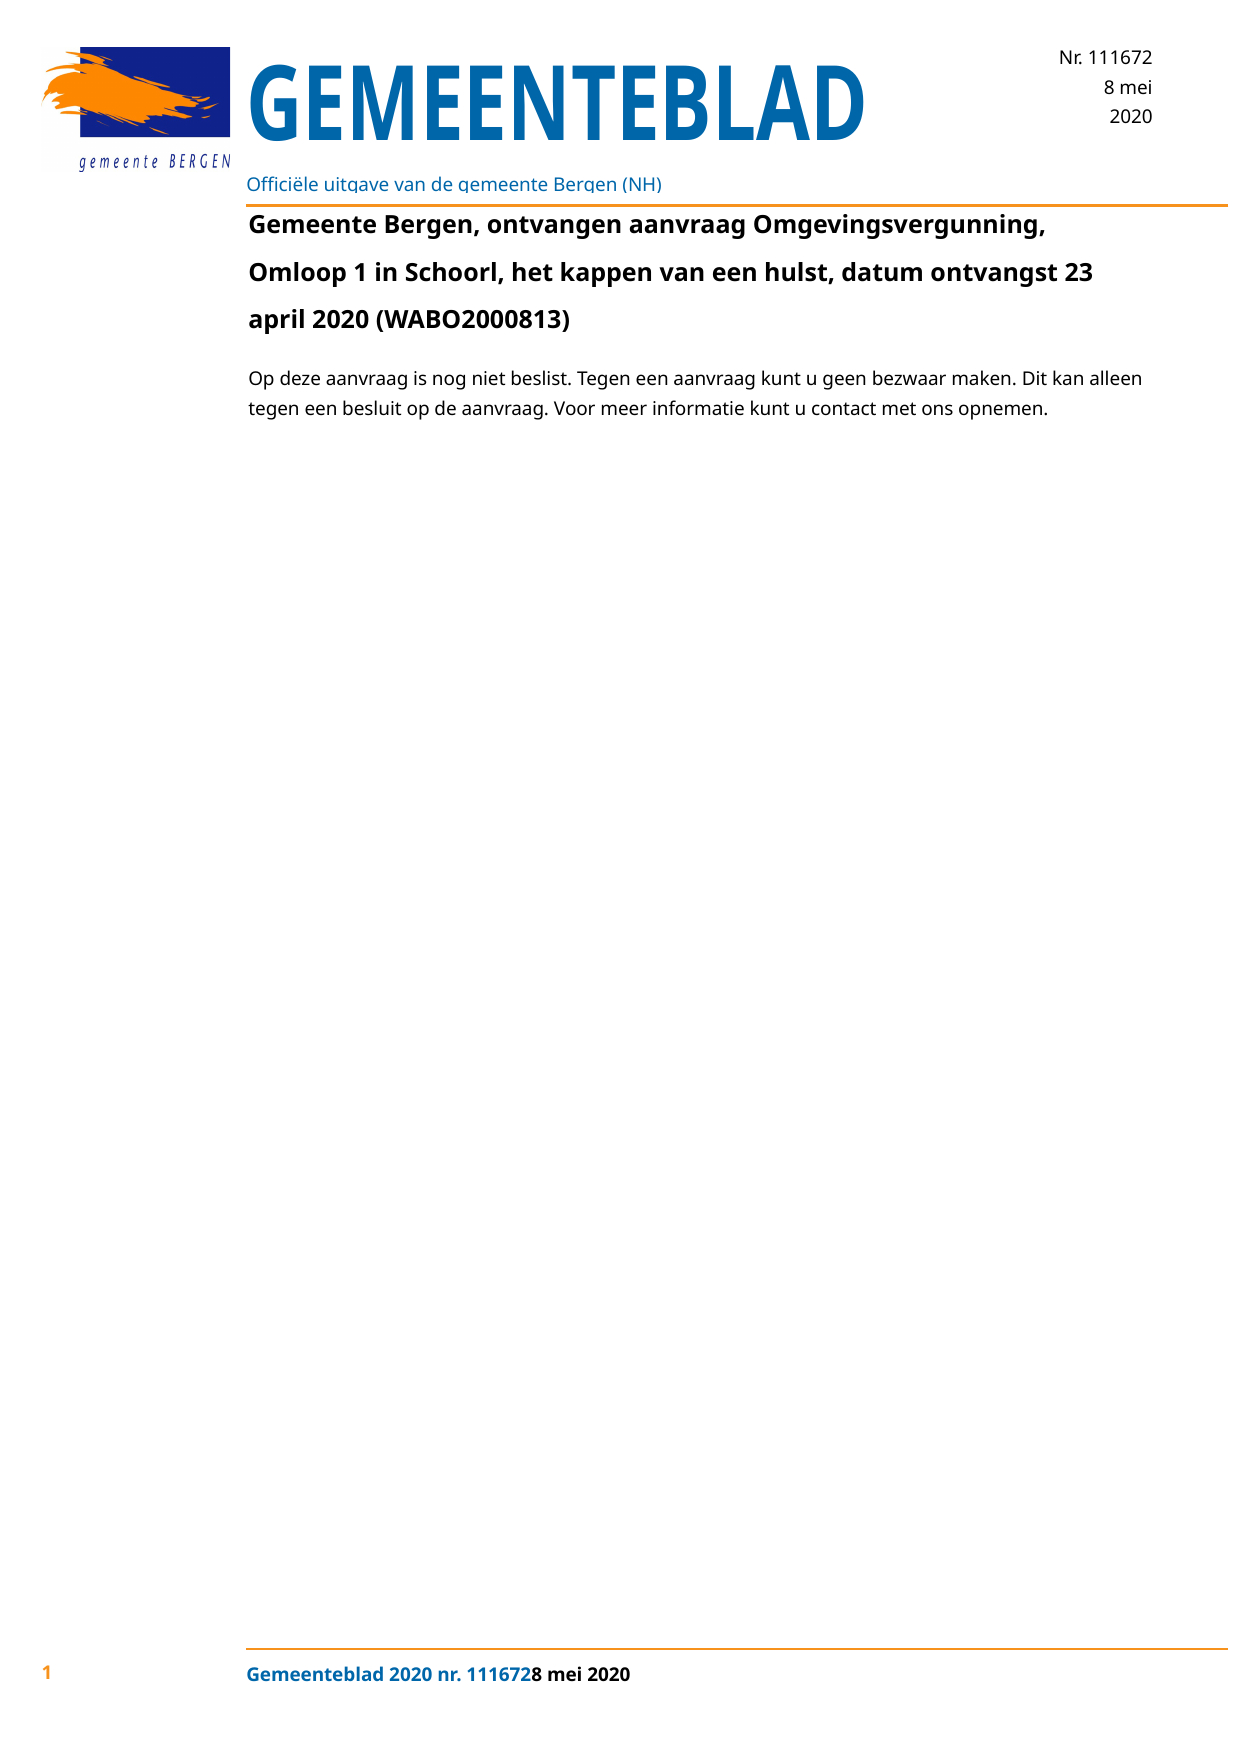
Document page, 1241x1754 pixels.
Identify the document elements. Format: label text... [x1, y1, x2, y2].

text Op deze aanvraag is nog niet beslist. Tegen een aanvraag kunt u geen bezwaar maken. Dit kan alleen tegen een besluit op de aanvraag. Voor meer informatie kunt u contact met ons opnemen. [248, 366, 1152, 421]
text Gemeente Bergen, ontvangen aanvraag Omgevingsvergunning, Omloop 1 in Schoorl, het kappen van een hulst, datum ontvangst 23 april 2020 (WABO2000813) [248, 207, 1152, 336]
picture [41, 47, 231, 172]
